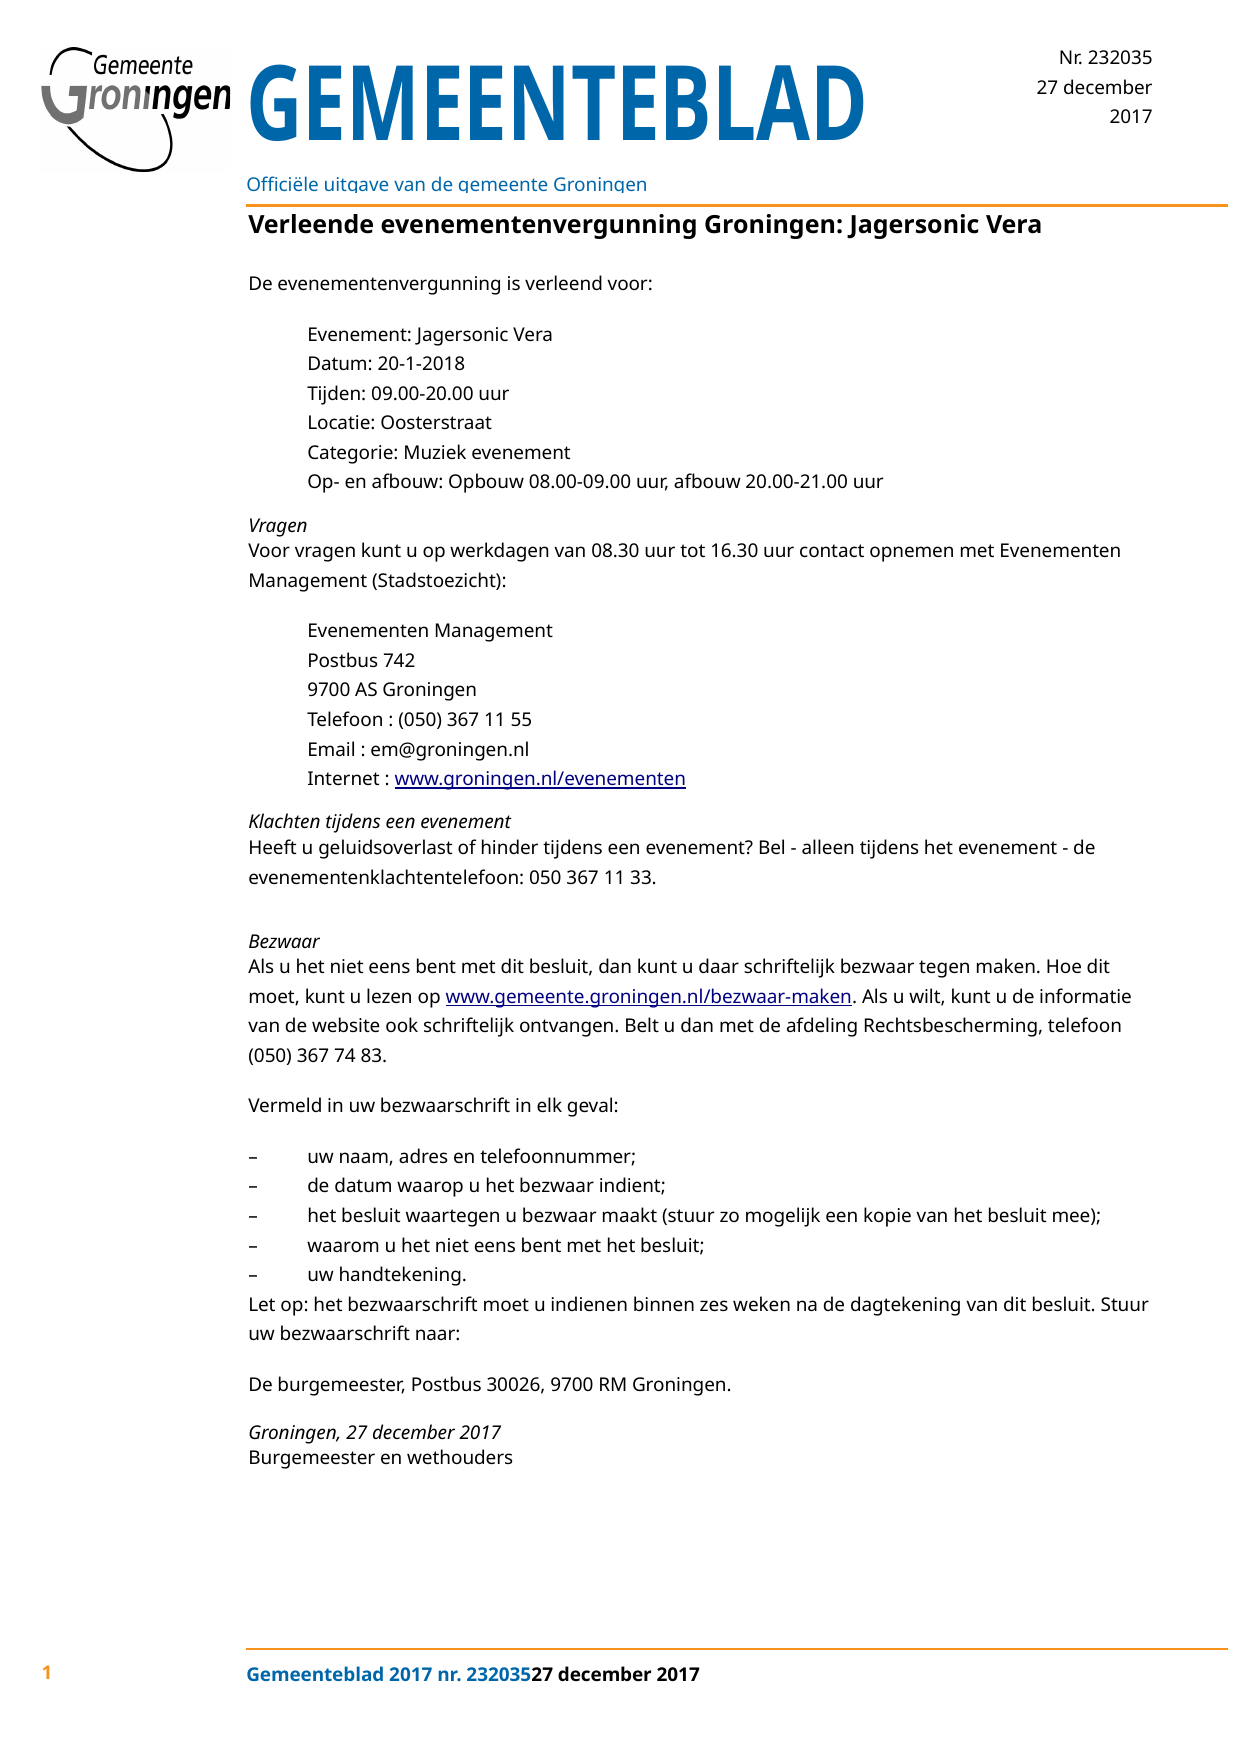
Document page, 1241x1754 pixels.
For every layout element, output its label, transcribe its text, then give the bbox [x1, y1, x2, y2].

text De burgemeester, Postbus 30026, 9700 RM Groningen. [248, 1371, 1152, 1397]
list Locatie: Oosterstraat [248, 409, 1152, 435]
list Telefoon : (050) 367 11 55 [248, 706, 1152, 732]
list waarom u het niet eens bent met het besluit; [248, 1232, 1152, 1258]
text Groningen, 27 december 2017 [248, 1419, 1152, 1444]
list Evenementen Management [248, 617, 1152, 643]
list de datum waarop u het bezwaar indient; [248, 1173, 1152, 1198]
list Tijden: 09.00-20.00 uur [248, 380, 1152, 406]
text Klachten tijdens een evenement [248, 808, 1152, 834]
list Datum: 20-1-2018 [248, 350, 1152, 376]
list uw naam, adres en telefoonnummer; [248, 1143, 1152, 1169]
text Voor vragen kunt u op werkdagen van 08.30 uur tot 16.30 uur contact opnemen met Evenementen Management (Stadstoezicht): [248, 537, 1152, 593]
text Burgemeester en wethouders [248, 1444, 1152, 1470]
text Als u het niet eens bent met dit besluit, dan kunt u daar schriftelijk bezwaar tegen maken. Hoe dit moet, kunt u lezen op www.gemeente.groningen.nl/bezwaar-maken. Als u wilt, kunt u de informatie van de website ook schriftelijk ontvangen. Belt u dan met de afdeling Rechtsbescherming, telefoon (050) 367 74 83. [248, 953, 1152, 1068]
text Let op: het bezwaarschrift moet u indienen binnen zes weken na de dagtekening van dit besluit. Stuur uw bezwaarschrift naar: [248, 1291, 1152, 1346]
list 9700 AS Groningen [248, 677, 1152, 702]
list Categorie: Muziek evenement [248, 439, 1152, 465]
list Internet : www.groningen.nl/evenementen [248, 765, 1152, 791]
list het besluit waartegen u bezwaar maakt (stuur zo mogelijk een kopie van het besluit mee); [248, 1202, 1152, 1228]
list Evenement: Jagersonic Vera [248, 321, 1152, 346]
text Bezwaar [248, 928, 1152, 953]
text Vermeld in uw bezwaarschrift in elk geval: [248, 1093, 1152, 1118]
picture [41, 47, 231, 172]
text Heeft u geluidsoverlast of hinder tijdens een evenement? Bel - alleen tijdens het evenement - de evenementenklachtentelefoon: 050 367 11 33. [248, 834, 1152, 889]
list Email : em@groningen.nl [248, 736, 1152, 762]
text De evenementenvergunning is verleend voor: [248, 270, 1152, 296]
text Vragen [248, 512, 1152, 537]
list Postbus 742 [248, 647, 1152, 673]
list Op- en afbouw: Opbouw 08.00-09.00 uur, afbouw 20.00-21.00 uur [248, 469, 1152, 494]
text Verleende evenementenvergunning Groningen: Jagersonic Vera [248, 207, 1152, 241]
list uw handtekening. [248, 1261, 1152, 1287]
